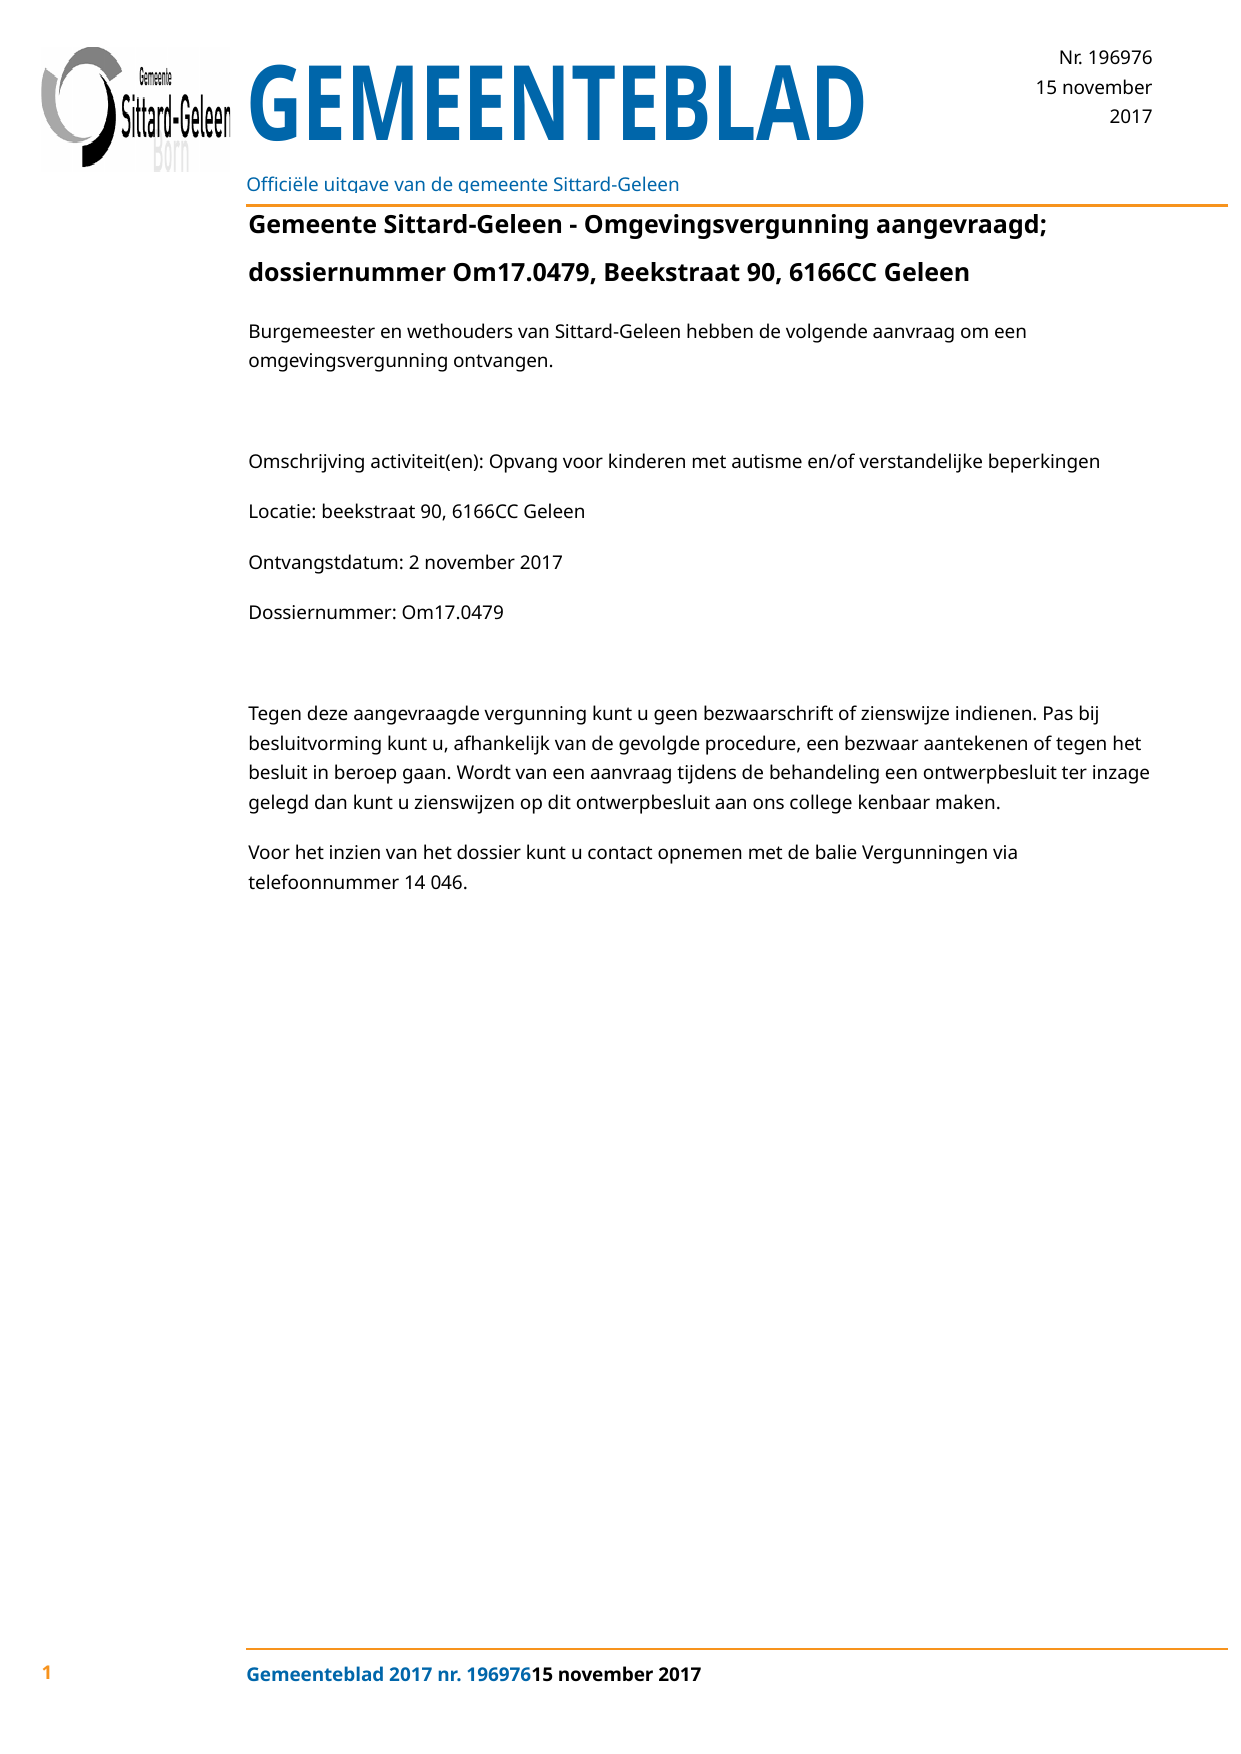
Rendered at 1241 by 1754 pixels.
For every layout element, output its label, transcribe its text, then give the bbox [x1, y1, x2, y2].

text Locatie: beekstraat 90, 6166CC Geleen [248, 499, 1152, 524]
text Dossiernummer: Om17.0479 [248, 599, 1152, 625]
text Ontvangstdatum: 2 november 2017 [248, 549, 1152, 575]
text Omschrijving activiteit(en): Opvang voor kinderen met autisme en/of verstandelijke beperkingen [248, 448, 1152, 474]
text Gemeente Sittard-Geleen - Omgevingsvergunning aangevraagd; dossiernummer Om17.0479, Beekstraat 90, 6166CC Geleen [248, 207, 1152, 288]
text Voor het inzien van het dossier kunt u contact opnemen met de balie Vergunningen via telefoonnummer 14 046. [248, 839, 1152, 895]
picture [41, 47, 231, 172]
text Tegen deze aangevraagde vergunning kunt u geen bezwaarschrift of zienswijze indienen. Pas bij besluitvorming kunt u, afhankelijk van de gevolgde procedure, een bezwaar aantekenen of tegen het besluit in beroep gaan. Wordt van een aanvraag tijdens de behandeling een ontwerpbesluit ter inzage gelegd dan kunt u zienswijzen op dit ontwerpbesluit aan ons college kenbaar maken. [248, 700, 1152, 815]
text Burgemeester en wethouders van Sittard-Geleen hebben de volgende aanvraag om een omgevingsvergunning ontvangen. [248, 318, 1152, 373]
